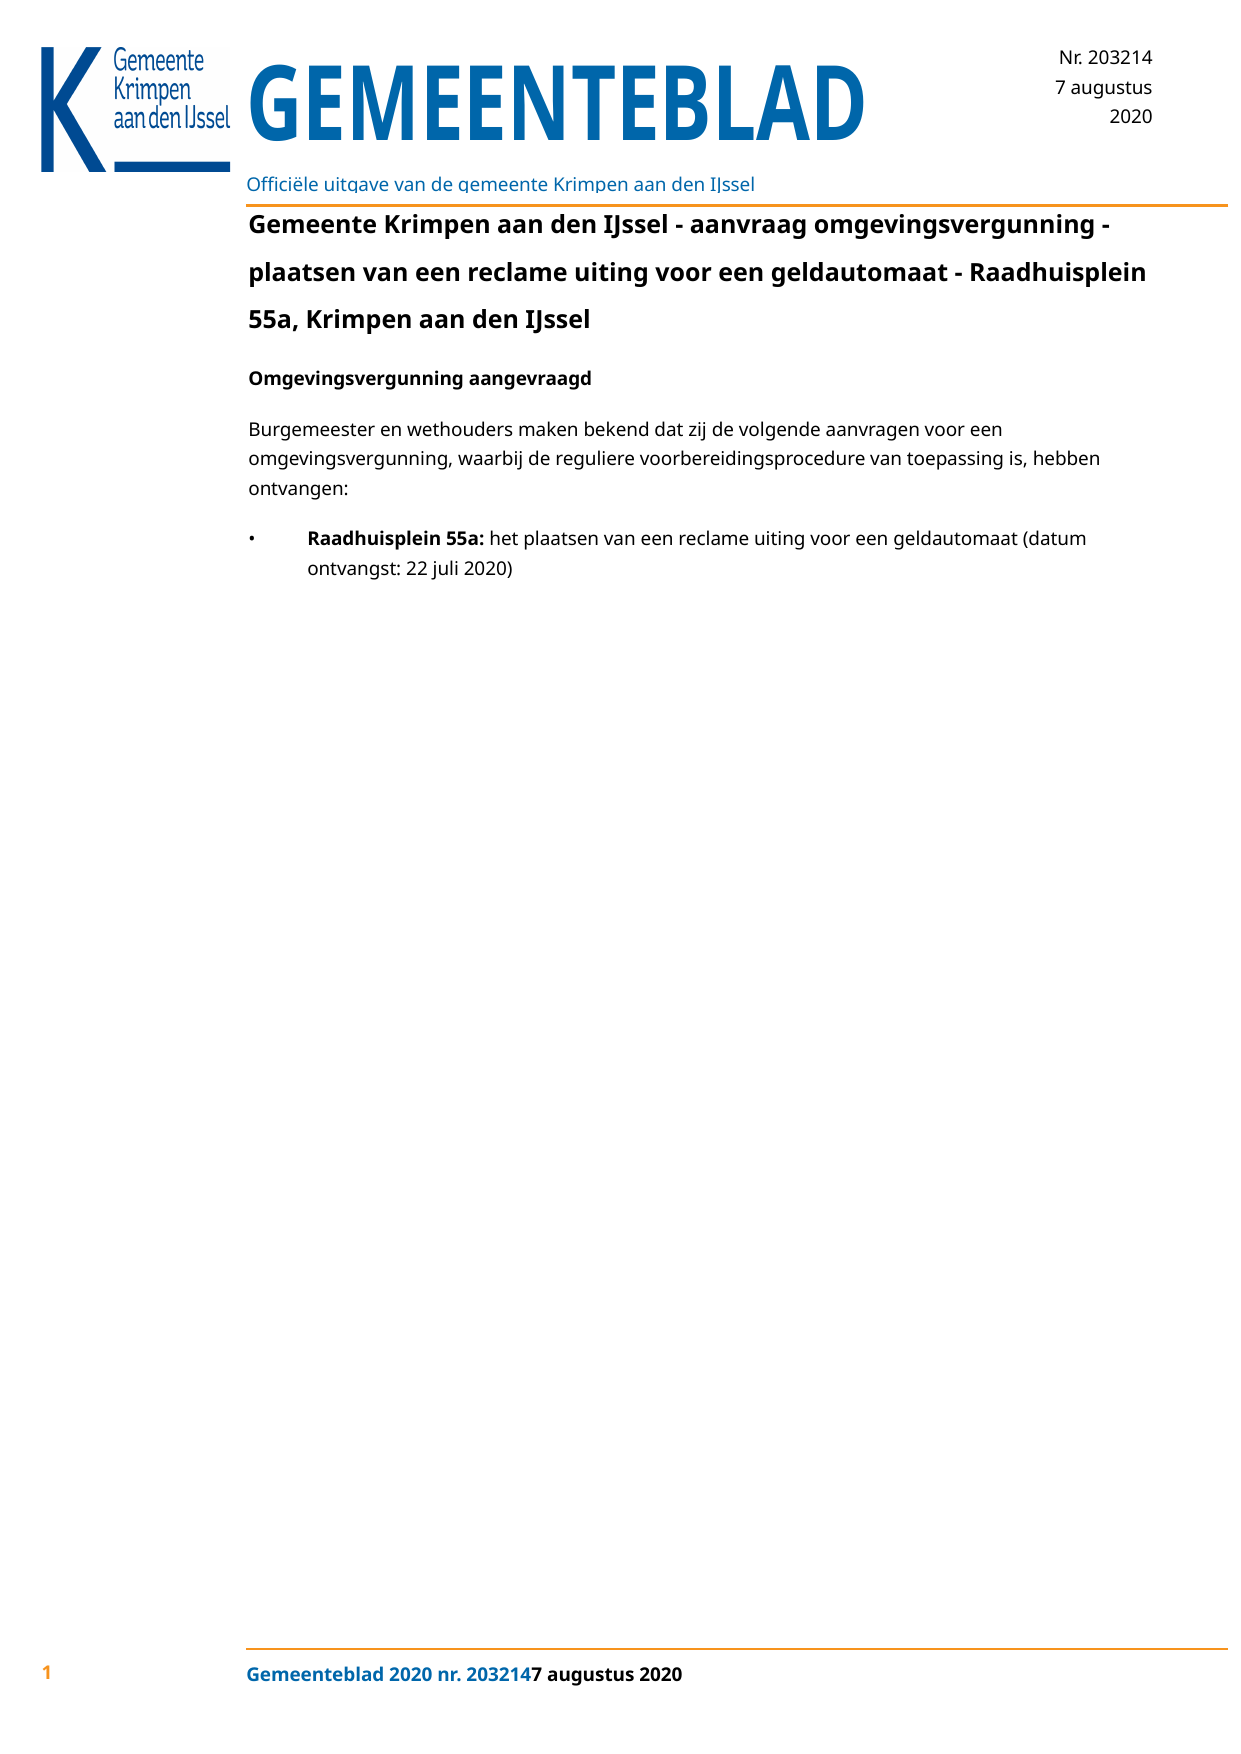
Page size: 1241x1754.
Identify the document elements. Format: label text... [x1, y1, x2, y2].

text Omgevingsvergunning aangevraagd [248, 366, 1152, 391]
text Gemeente Krimpen aan den IJssel - aanvraag omgevingsvergunning - plaatsen van een reclame uiting voor een geldautomaat - Raadhuisplein 55a, Krimpen aan den IJssel [248, 207, 1152, 336]
list Raadhuisplein 55a: het plaatsen van een reclame uiting voor een geldautomaat (datum ontvangst: 22 juli 2020) [248, 526, 1152, 581]
text Burgemeester en wethouders maken bekend dat zij de volgende aanvragen voor een omgevingsvergunning, waarbij de reguliere voorbereidingsprocedure van toepassing is, hebben ontvangen: [248, 416, 1152, 501]
picture [41, 47, 231, 172]
